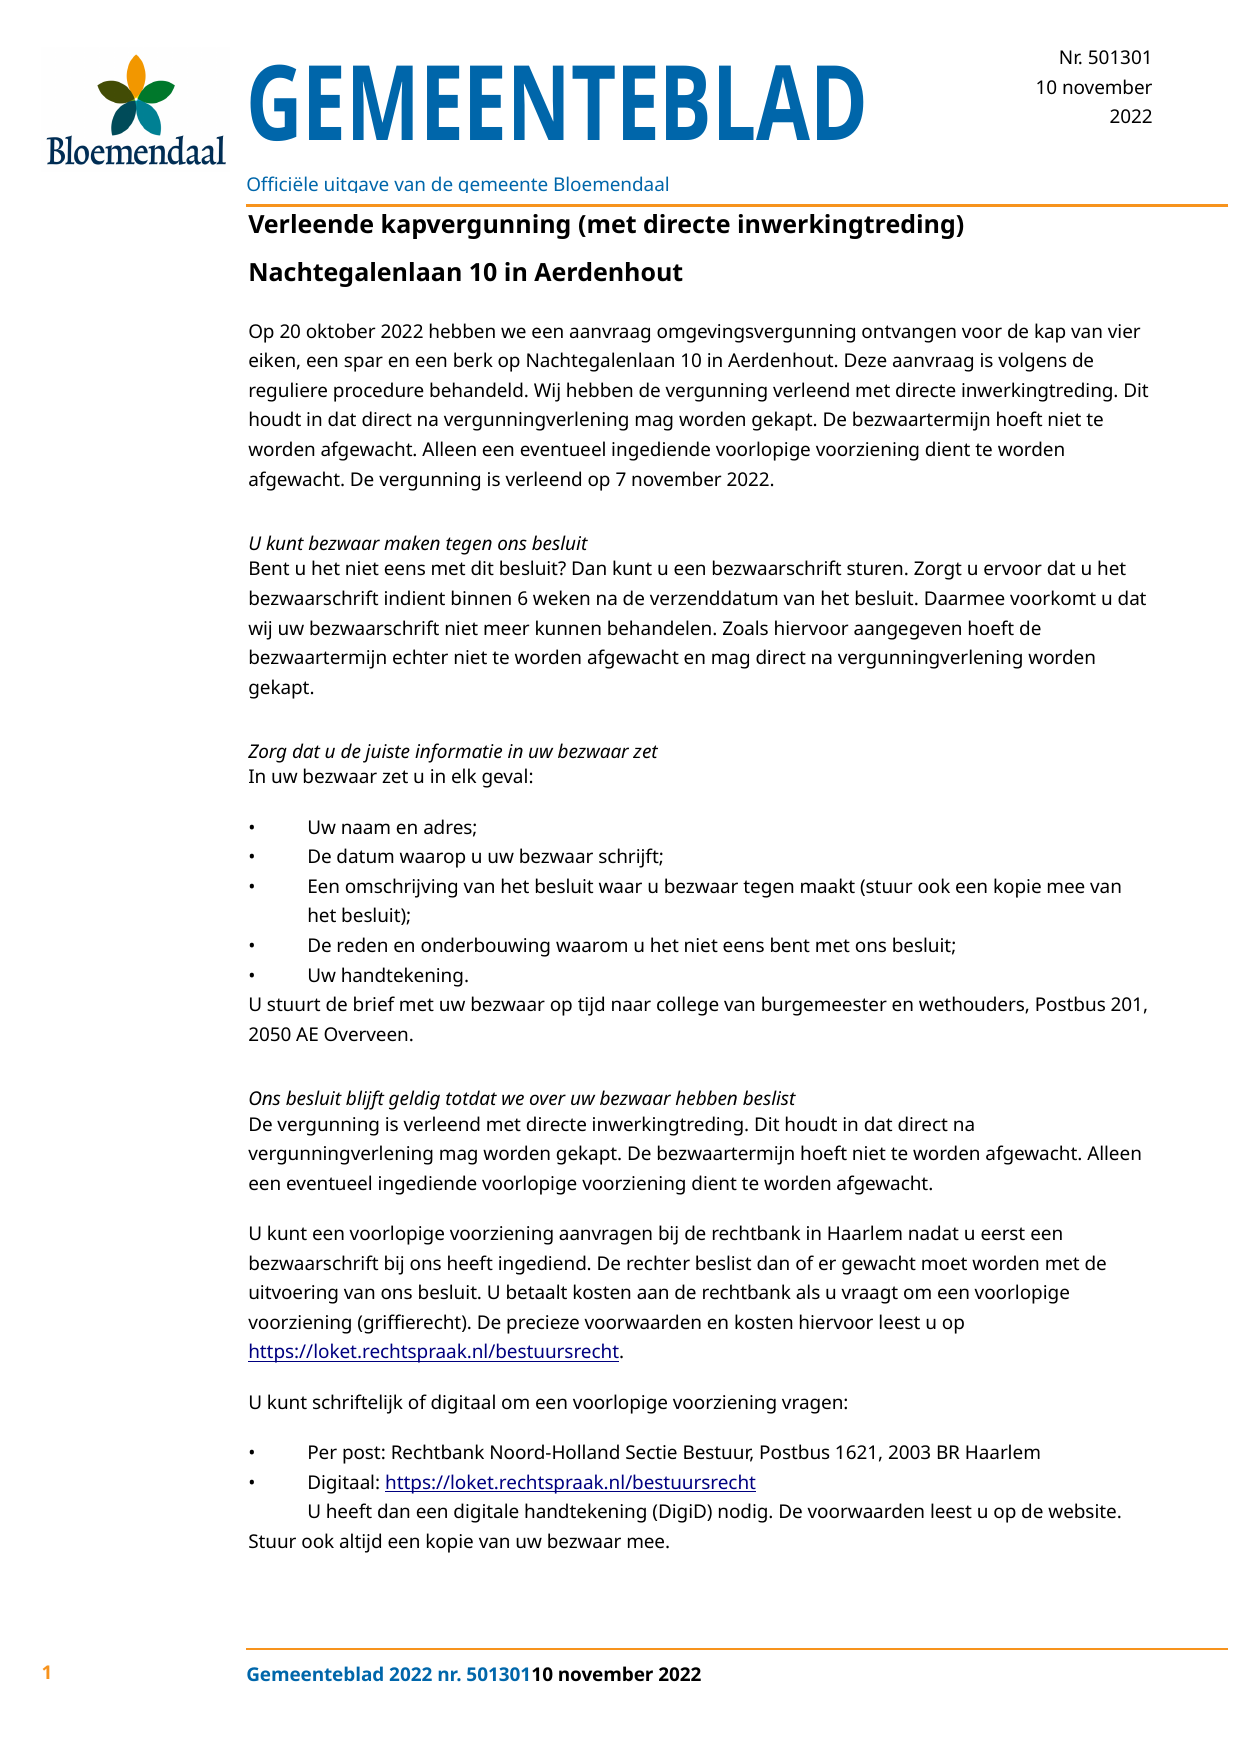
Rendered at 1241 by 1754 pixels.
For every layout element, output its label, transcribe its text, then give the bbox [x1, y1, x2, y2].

text De vergunning is verleend met directe inwerkingtreding. Dit houdt in dat direct na vergunningverlening mag worden gekapt. De bezwaartermijn hoeft niet te worden afgewacht. Alleen een eventueel ingediende voorlopige voorziening dient te worden afgewacht. [248, 1111, 1152, 1196]
text Zorg dat u de juiste informatie in uw bezwaar zet [248, 738, 1152, 763]
list Een omschrijving van het besluit waar u bezwaar tegen maakt (stuur ook een kopie mee van het besluit); [248, 873, 1152, 928]
list De reden en onderbouwing waarom u het niet eens bent met ons besluit; [248, 932, 1152, 958]
text Verleende kapvergunning (met directe inwerkingtreding) Nachtegalenlaan 10 in Aerdenhout [248, 207, 1152, 288]
list De datum waarop u uw bezwaar schrijft; [248, 843, 1152, 869]
text U stuurt de brief met uw bezwaar op tijd naar college van burgemeester en wethouders, Postbus 201, 2050 AE Overveen. [248, 991, 1152, 1047]
text Stuur ook altijd een kopie van uw bezwaar mee. [248, 1528, 1152, 1554]
list U heeft dan een digitale handtekening (DigiD) nodig. De voorwaarden leest u op de website. [248, 1499, 1152, 1524]
text U kunt een voorlopige voorziening aanvragen bij de rechtbank in Haarlem nadat u eerst een bezwaarschrift bij ons heeft ingediend. De rechter beslist dan of er gewacht moet worden met de uitvoering van ons besluit. U betaalt kosten aan de rechtbank als u vraagt om een voorlopige voorziening (griffierecht). De precieze voorwaarden en kosten hiervoor leest u op https://loket.rechtspraak.nl/bestuursrecht. [248, 1220, 1152, 1364]
text Op 20 oktober 2022 hebben we een aanvraag omgevingsvergunning ontvangen voor de kap van vier eiken, een spar en een berk op Nachtegalenlaan 10 in Aerdenhout. Deze aanvraag is volgens de reguliere procedure behandeld. Wij hebben de vergunning verleend met directe inwerkingtreding. Dit houdt in dat direct na vergunningverlening mag worden gekapt. De bezwaartermijn hoeft niet te worden afgewacht. Alleen een eventueel ingediende voorlopige voorziening dient te worden afgewacht. De vergunning is verleend op 7 november 2022. [248, 318, 1152, 492]
picture [41, 47, 231, 172]
list Uw handtekening. [248, 962, 1152, 988]
list Uw naam en adres; [248, 814, 1152, 840]
list Digitaal: https://loket.rechtspraak.nl/bestuursrecht [248, 1469, 1152, 1495]
text In uw bezwaar zet u in elk geval: [248, 763, 1152, 789]
text Ons besluit blijft geldig totdat we over uw bezwaar hebben beslist [248, 1085, 1152, 1111]
list Per post: Rechtbank Noord-Holland Sectie Bestuur, Postbus 1621, 2003 BR Haarlem [248, 1439, 1152, 1465]
text Bent u het niet eens met dit besluit? Dan kunt u een bezwaarschrift sturen. Zorgt u ervoor dat u het bezwaarschrift indient binnen 6 weken na de verzenddatum van het besluit. Daarmee voorkomt u dat wij uw bezwaarschrift niet meer kunnen behandelen. Zoals hiervoor aangegeven hoeft de bezwaartermijn echter niet te worden afgewacht en mag direct na vergunningverlening worden gekapt. [248, 556, 1152, 699]
text U kunt bezwaar maken tegen ons besluit [248, 530, 1152, 556]
text U kunt schriftelijk of digitaal om een voorlopige voorziening vragen: [248, 1389, 1152, 1415]
